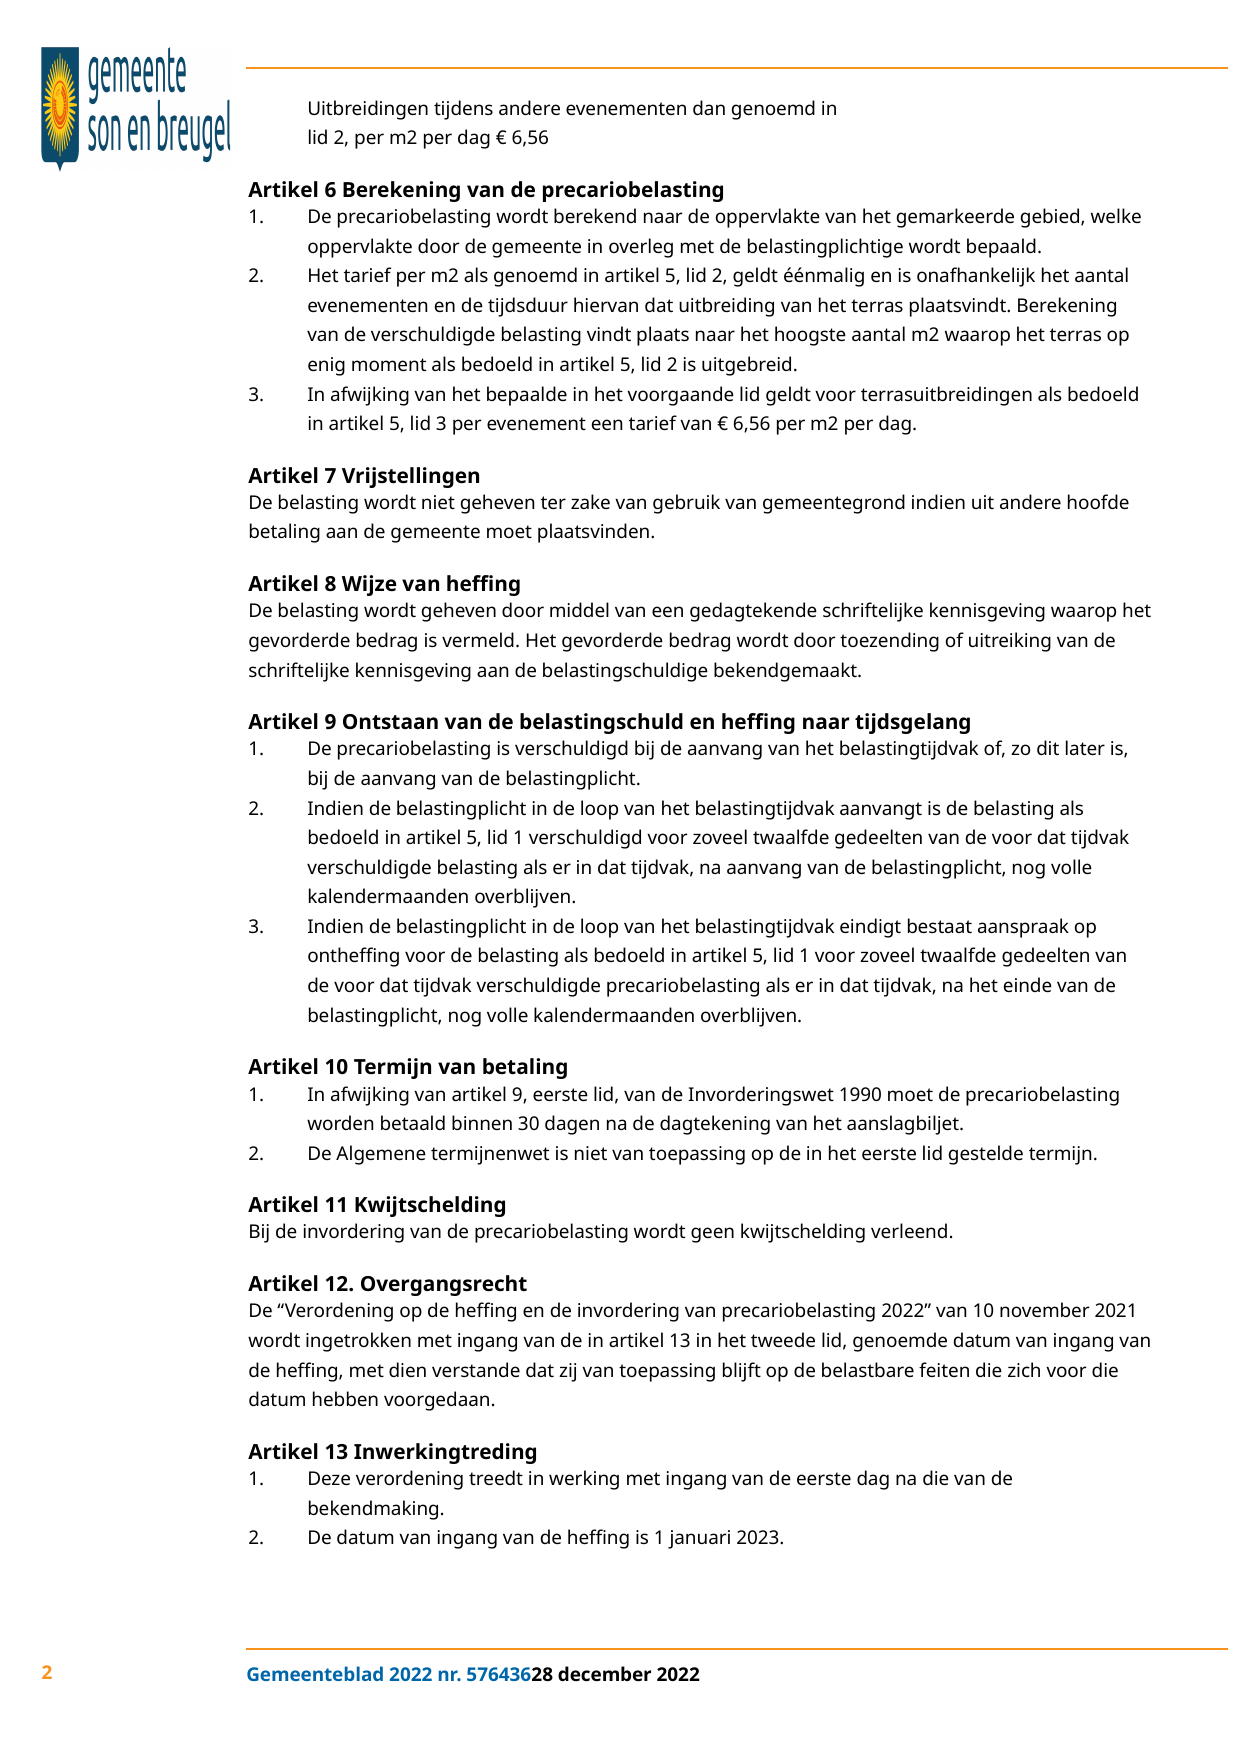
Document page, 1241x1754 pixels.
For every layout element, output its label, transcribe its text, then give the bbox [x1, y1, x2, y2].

text Bij de invordering van de precariobelasting wordt geen kwijtschelding verleend. [248, 1219, 1152, 1244]
list In afwijking van artikel 9, eerste lid, van de Invorderingswet 1990 moet de precariobelasting worden betaald binnen 30 dagen na de dagtekening van het aanslagbiljet. [248, 1081, 1152, 1136]
list De precariobelasting wordt berekend naar de oppervlakte van het gemarkeerde gebied, welke oppervlakte door de gemeente in overleg met de belastingplichtige wordt bepaald. [248, 203, 1152, 258]
list Indien de belastingplicht in de loop van het belastingtijdvak aanvangt is de belasting als bedoeld in artikel 5, lid 1 verschuldigd voor zoveel twaalfde gedeelten van de voor dat tijdvak verschuldigde belasting als er in dat tijdvak, na aanvang van de belastingplicht, nog volle kalendermaanden overblijven. [248, 795, 1152, 909]
text De “Verordening op de heffing en de invordering van precariobelasting 2022” van 10 november 2021 wordt ingetrokken met ingang van de in artikel 13 in het tweede lid, genoemde datum van ingang van de heffing, met dien verstande dat zij van toepassing blijft op de belastbare feiten die zich voor die datum hebben voorgedaan. [248, 1298, 1152, 1412]
list Uitbreidingen tijdens andere evenementen dan genoemd in [248, 95, 1152, 121]
text Artikel 9 Ontstaan van de belastingschuld en heffing naar tijdsgelang [248, 707, 1152, 736]
list In afwijking van het bepaalde in het voorgaande lid geldt voor terrasuitbreidingen als bedoeld in artikel 5, lid 3 per evenement een tarief van € 6,56 per m2 per dag. [248, 381, 1152, 436]
list De datum van ingang van de heffing is 1 januari 2023. [248, 1524, 1152, 1550]
list De precariobelasting is verschuldigd bij de aanvang van het belastingtijdvak of, zo dit later is, bij de aanvang van de belastingplicht. [248, 736, 1152, 791]
text Artikel 11 Kwijtschelding [248, 1190, 1152, 1219]
text Artikel 6 Berekening van de precariobelasting [248, 175, 1152, 203]
text Artikel 8 Wijze van heffing [248, 569, 1152, 598]
list lid 2, per m2 per dag € 6,56 [248, 124, 1152, 150]
text De belasting wordt geheven door middel van een gedagtekende schriftelijke kennisgeving waarop het gevorderde bedrag is vermeld. Het gevorderde bedrag wordt door toezending of uitreiking van de schriftelijke kennisgeving aan de belastingschuldige bekendgemaakt. [248, 598, 1152, 682]
list Deze verordening treedt in werking met ingang van de eerste dag na die van de bekendmaking. [248, 1465, 1152, 1521]
text Artikel 10 Termijn van betaling [248, 1052, 1152, 1081]
text Artikel 13 Inwerkingtreding [248, 1437, 1152, 1465]
list De Algemene termijnenwet is niet van toepassing op de in het eerste lid gestelde termijn. [248, 1140, 1152, 1166]
picture [41, 47, 231, 172]
list Indien de belastingplicht in de loop van het belastingtijdvak eindigt bestaat aanspraak op ontheffing voor de belasting als bedoeld in artikel 5, lid 1 voor zoveel twaalfde gedeelten van de voor dat tijdvak verschuldigde precariobelasting als er in dat tijdvak, na het einde van de belastingplicht, nog volle kalendermaanden overblijven. [248, 913, 1152, 1028]
text Artikel 7 Vrijstellingen [248, 461, 1152, 489]
text De belasting wordt niet geheven ter zake van gebruik van gemeentegrond indien uit andere hoofde betaling aan de gemeente moet plaatsvinden. [248, 489, 1152, 544]
list Het tarief per m2 als genoemd in artikel 5, lid 2, geldt éénmalig en is onafhankelijk het aantal evenementen en de tijdsduur hiervan dat uitbreiding van het terras plaatsvindt. Berekening van de verschuldigde belasting vindt plaats naar het hoogste aantal m2 waarop het terras op enig moment als bedoeld in artikel 5, lid 2 is uitgebreid. [248, 262, 1152, 377]
text Artikel 12. Overgangsrecht [248, 1269, 1152, 1298]
